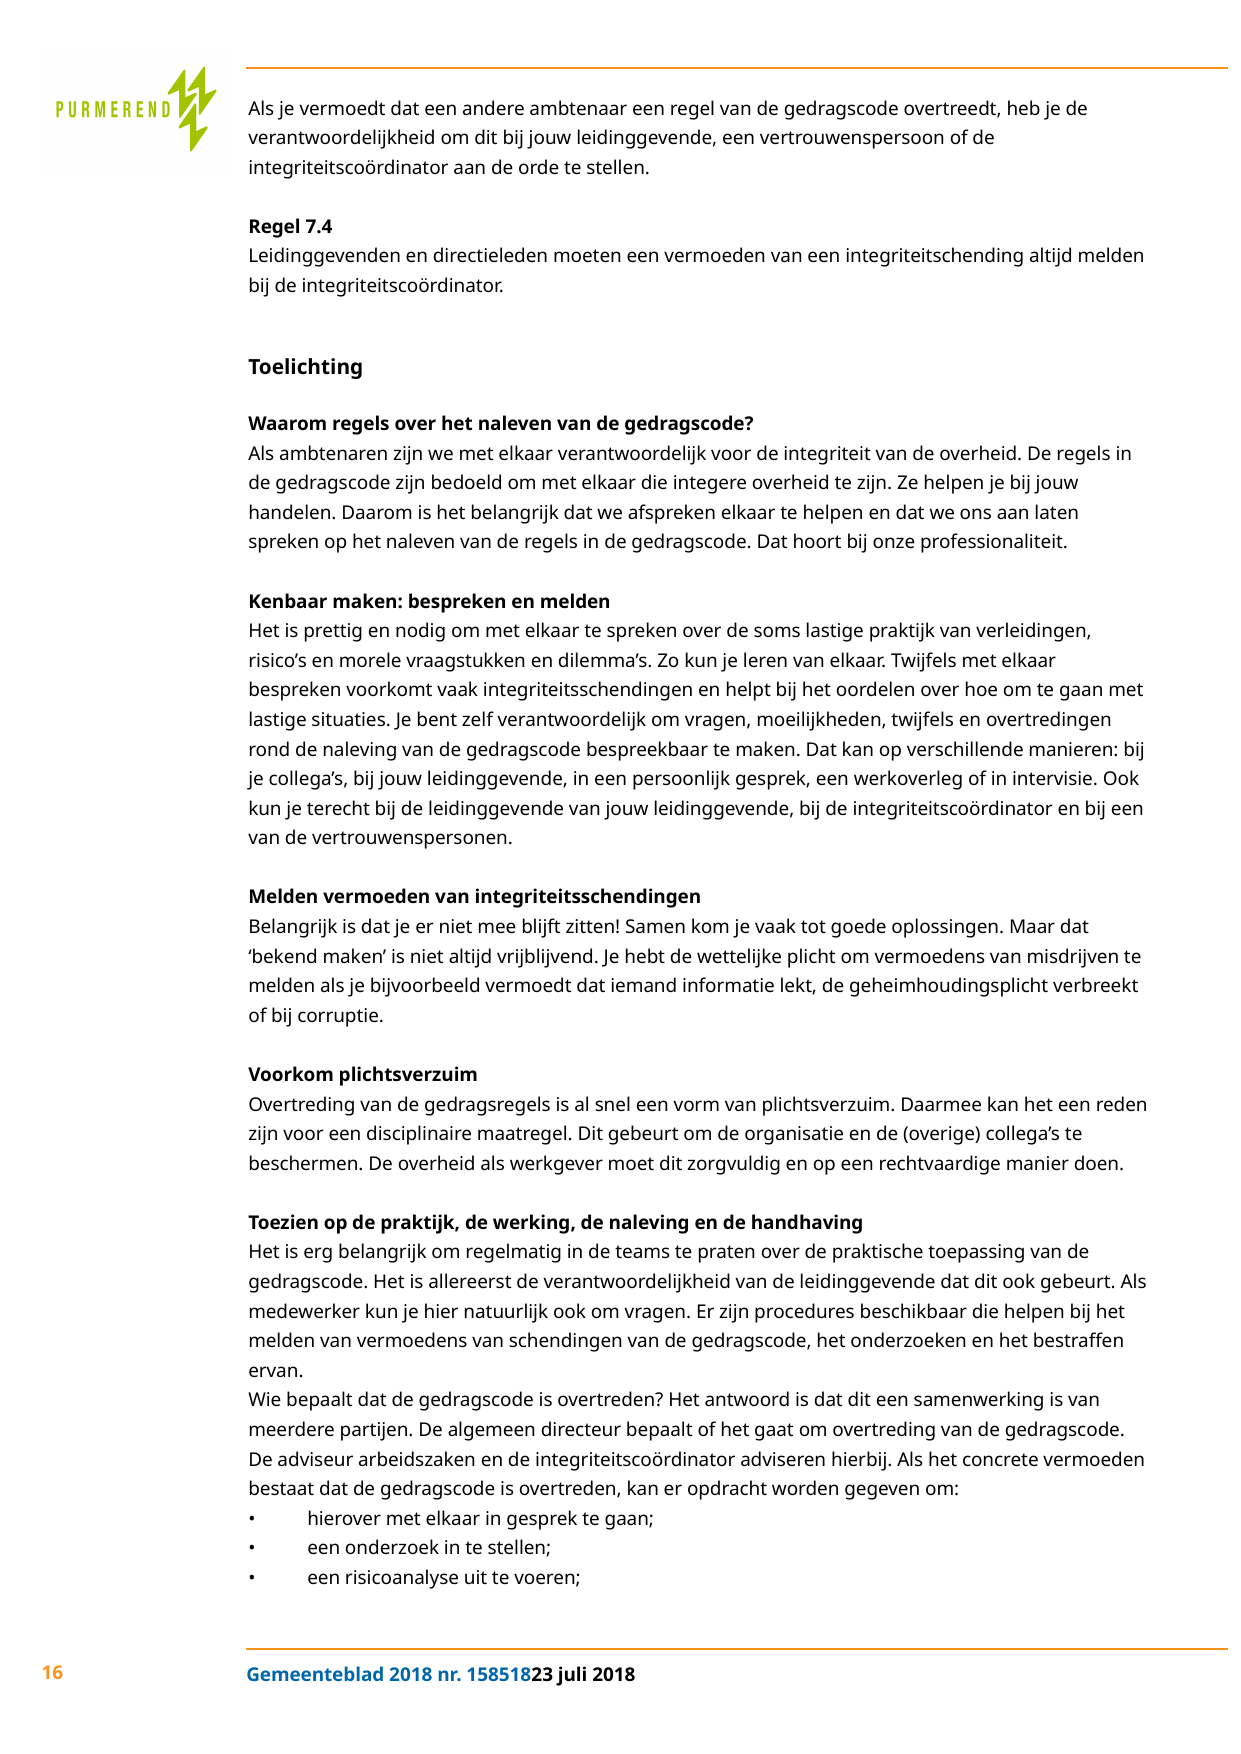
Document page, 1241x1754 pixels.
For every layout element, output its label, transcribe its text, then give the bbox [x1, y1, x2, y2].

text Als je vermoedt dat een andere ambtenaar een regel van de gedragscode overtreedt, heb je de verantwoordelijkheid om dit bij jouw leidinggevende, een vertrouwenspersoon of de integriteitscoördinator aan de orde te stellen. [248, 95, 1152, 180]
list hierover met elkaar in gesprek te gaan; [248, 1505, 1152, 1531]
text Leidinggevenden en directieleden moeten een vermoeden van een integriteitschending altijd melden bij de integriteitscoördinator. [248, 243, 1152, 298]
text Melden vermoeden van integriteitsschendingen [248, 884, 1152, 909]
text Toezien op de praktijk, de werking, de naleving en de handhaving [248, 1209, 1152, 1235]
text Belangrijk is dat je er niet mee blijft zitten! Samen kom je vaak tot goede oplossingen. Maar dat ‘bekend maken’ is niet altijd vrijblijvend. Je hebt de wettelijke plicht om vermoedens van misdrijven te melden als je bijvoorbeeld vermoedt dat iemand informatie lekt, de geheimhoudingsplicht verbreekt of bij corruptie. [248, 913, 1152, 1028]
text Overtreding van de gedragsregels is al snel een vorm van plichtsverzuim. Daarmee kan het een reden zijn voor een disciplinaire maatregel. Dit gebeurt om de organisatie en de (overige) collega’s te beschermen. De overheid als werkgever moet dit zorgvuldig en op een rechtvaardige manier doen. [248, 1091, 1152, 1176]
text Het is prettig en nodig om met elkaar te spreken over de soms lastige praktijk van verleidingen, risico’s en morele vraagstukken en dilemma’s. Zo kun je leren van elkaar. Twijfels met elkaar bespreken voorkomt vaak integriteitsschendingen en helpt bij het oordelen over hoe om te gaan met lastige situaties. Je bent zelf verantwoordelijk om vragen, moeilijkheden, twijfels en overtredingen rond de naleving van de gedragscode bespreekbaar te maken. Dat kan op verschillende manieren: bij je collega’s, bij jouw leidinggevende, in een persoonlijk gesprek, een werkoverleg of in intervisie. Ook kun je terecht bij de leidinggevende van jouw leidinggevende, bij de integriteitscoördinator en bij een van de vertrouwenspersonen. [248, 617, 1152, 850]
text Toelichting [248, 352, 1152, 381]
text Voorkom plichtsverzuim [248, 1061, 1152, 1087]
text Waarom regels over het naleven van de gedragscode? [248, 410, 1152, 436]
text Het is erg belangrijk om regelmatig in de teams te praten over de praktische toepassing van de gedragscode. Het is allereerst de verantwoordelijkheid van de leidinggevende dat dit ook gebeurt. Als medewerker kun je hier natuurlijk ook om vragen. Er zijn procedures beschikbaar die helpen bij het melden van vermoedens van schendingen van de gedragscode, het onderzoeken en het bestraffen ervan. [248, 1239, 1152, 1383]
list een onderzoek in te stellen; [248, 1534, 1152, 1560]
text Regel 7.4 [248, 213, 1152, 239]
picture [41, 47, 231, 172]
text Als ambtenaren zijn we met elkaar verantwoordelijk voor de integriteit van de overheid. De regels in de gedragscode zijn bedoeld om met elkaar die integere overheid te zijn. Ze helpen je bij jouw handelen. Daarom is het belangrijk dat we afspreken elkaar te helpen en dat we ons aan laten spreken op het naleven van de regels in de gedragscode. Dat hoort bij onze professionaliteit. [248, 440, 1152, 554]
text Wie bepaalt dat de gedragscode is overtreden? Het antwoord is dat dit een samenwerking is van meerdere partijen. De algemeen directeur bepaalt of het gaat om overtreding van de gedragscode. De adviseur arbeidszaken en de integriteitscoördinator adviseren hierbij. Als het concrete vermoeden bestaat dat de gedragscode is overtreden, kan er opdracht worden gegeven om: [248, 1387, 1152, 1501]
text Kenbaar maken: bespreken en melden [248, 588, 1152, 613]
list een risicoanalyse uit te voeren; [248, 1564, 1152, 1590]
